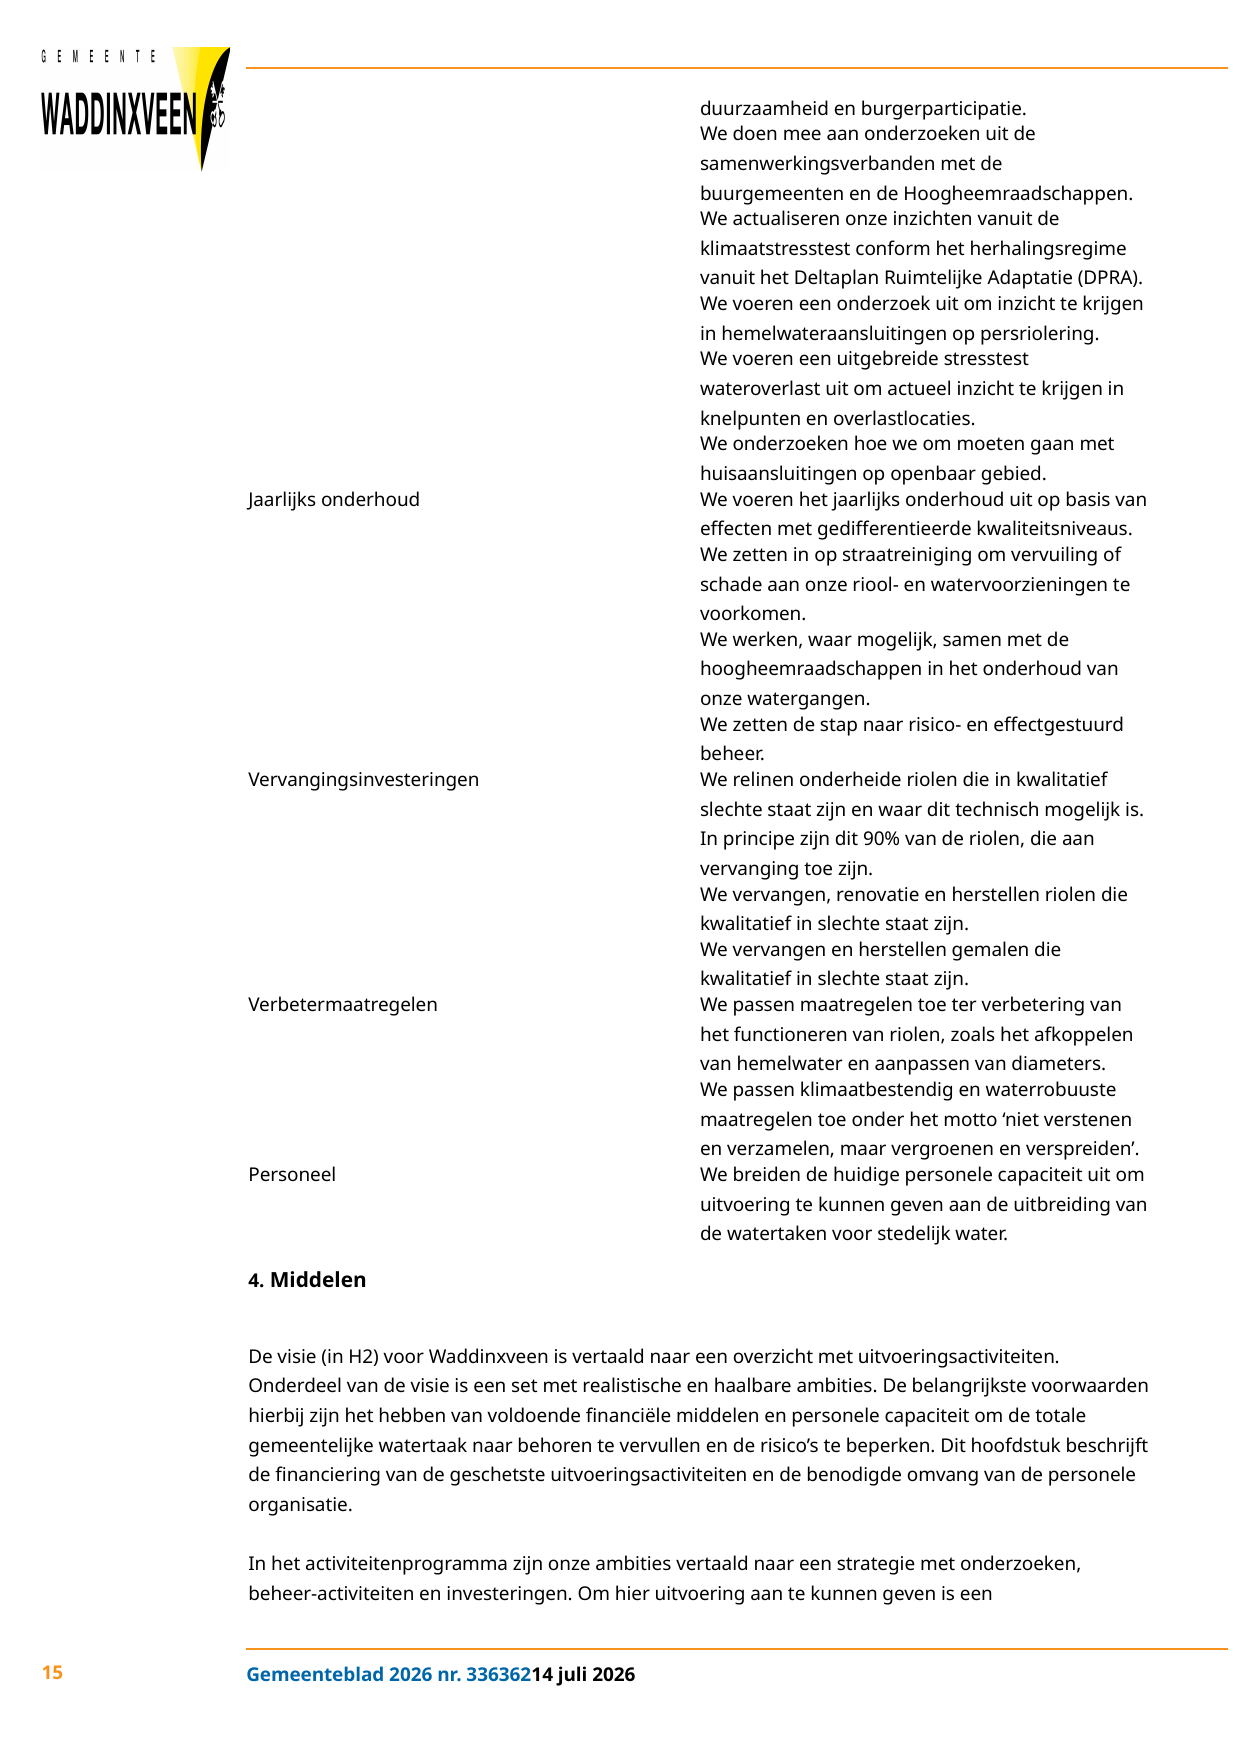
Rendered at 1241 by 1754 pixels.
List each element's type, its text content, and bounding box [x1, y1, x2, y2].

text De visie (in H2) voor Waddinxveen is vertaald naar een overzicht met uitvoeringsactiviteiten. Onderdeel van de visie is een set met realistische en haalbare ambities. De belangrijkste voorwaarden hierbij zijn het hebben van voldoende financiële middelen en personele capaciteit om de totale gemeentelijke watertaak naar behoren te vervullen en de risico’s te beperken. Dit hoofdstuk beschrijft de financiering van de geschetste uitvoeringsactiviteiten en de benodigde omvang van de personele organisatie. [248, 1343, 1152, 1517]
table_cell We zetten de stap naar risico- en effectgestuurd beheer. [700, 711, 1152, 766]
table_cell Vervangingsinvesteringen [248, 766, 700, 991]
table_cell We relinen onderheide riolen die in kwalitatief slechte staat zijn en waar dit technisch mogelijk is. In principe zijn dit 90% van de riolen, die aan vervanging toe zijn. [700, 766, 1152, 881]
table_cell Jaarlijks onderhoud [248, 486, 700, 766]
text 4. Middelen [248, 1265, 1152, 1294]
table_cell We voeren een onderzoek uit om inzicht te krijgen in hemelwateraansluitingen op persriolering. [700, 290, 1152, 346]
table_cell We werken, waar mogelijk, samen met de hoogheemraadschappen in het onderhoud van onze watergangen. [700, 626, 1152, 711]
table_cell We voeren het jaarlijks onderhoud uit op basis van effecten met gedifferentieerde kwaliteitsniveaus. [700, 486, 1152, 541]
picture [41, 47, 231, 172]
table_cell We passen klimaatbestendig en waterrobuuste maatregelen toe onder het motto ‘niet verstenen en verzamelen, maar vergroenen en verspreiden’. [700, 1076, 1152, 1161]
table_cell [248, 95, 700, 486]
table_cell We breiden de huidige personele capaciteit uit om uitvoering te kunnen geven aan de uitbreiding van de watertaken voor stedelijk water. [700, 1161, 1152, 1246]
table_cell Verbetermaatregelen [248, 991, 700, 1161]
table_cell We actualiseren onze inzichten vanuit de klimaatstresstest conform het herhalingsregime vanuit het Deltaplan Ruimtelijke Adaptatie (DPRA). [700, 205, 1152, 290]
table_cell We vervangen, renovatie en herstellen riolen die kwalitatief in slechte staat zijn. [700, 881, 1152, 936]
table_cell duurzaamheid en burgerparticipatie. [700, 95, 1152, 121]
table_cell We doen mee aan onderzoeken uit de samenwerkingsverbanden met de buurgemeenten en de Hoogheemraadschappen. [700, 121, 1152, 205]
table_cell Personeel [248, 1161, 700, 1246]
table_cell We zetten in op straatreiniging om vervuiling of schade aan onze riool- en watervoorzieningen te voorkomen. [700, 541, 1152, 626]
table_cell We passen maatregelen toe ter verbetering van het functioneren van riolen, zoals het afkoppelen van hemelwater en aanpassen van diameters. [700, 991, 1152, 1076]
table_cell We vervangen en herstellen gemalen die kwalitatief in slechte staat zijn. [700, 936, 1152, 991]
table_cell We onderzoeken hoe we om moeten gaan met huisaansluitingen op openbaar gebied. [700, 431, 1152, 486]
text In het activiteitenprogramma zijn onze ambities vertaald naar een strategie met onderzoeken, beheer-activiteiten en investeringen. Om hier uitvoering aan te kunnen geven is een [248, 1550, 1152, 1605]
table_cell We voeren een uitgebreide stresstest wateroverlast uit om actueel inzicht te krijgen in knelpunten en overlastlocaties. [700, 346, 1152, 431]
